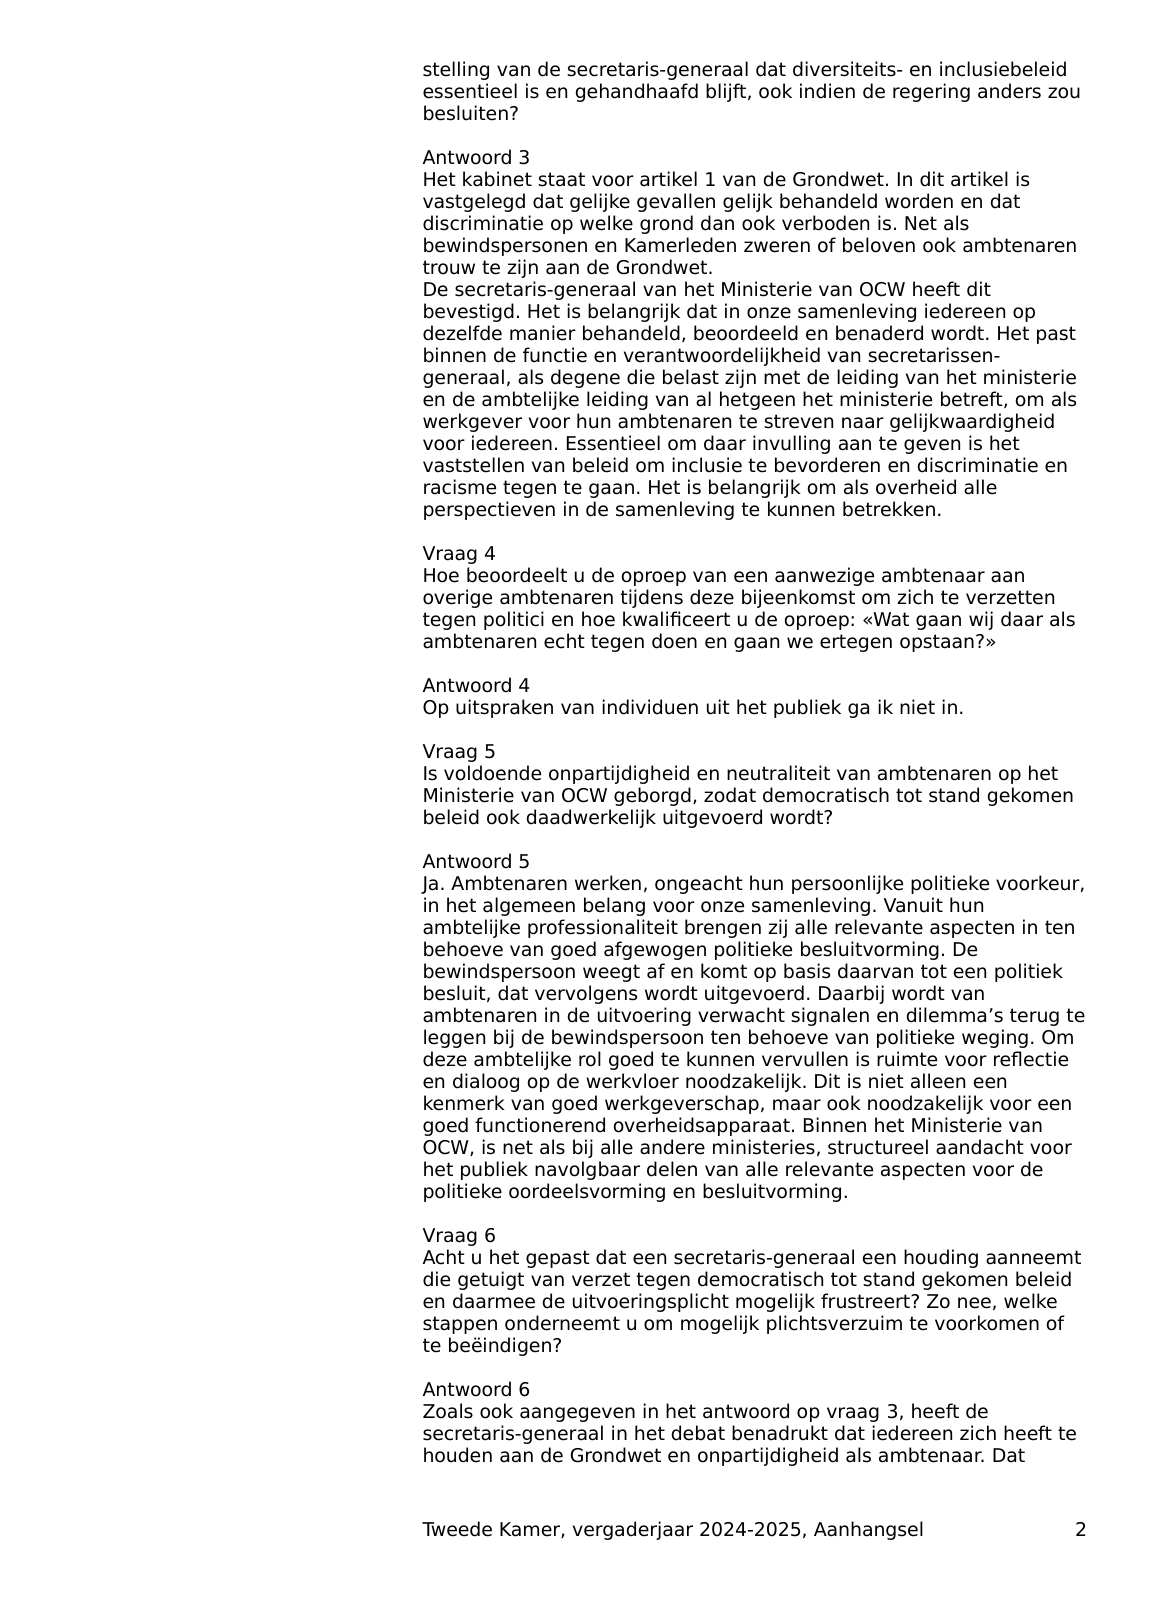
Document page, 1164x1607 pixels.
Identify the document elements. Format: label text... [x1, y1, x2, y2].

text Is voldoende onpartijdigheid en neutraliteit van ambtenaren op het Ministerie van OCW geborgd, zodat democratisch tot stand gekomen beleid ook daadwerkelijk uitgevoerd wordt? [422, 763, 1087, 829]
text Vraag 4 [422, 543, 1087, 565]
text Vraag 5 [422, 741, 1087, 763]
text Antwoord 5 [422, 851, 1087, 873]
text Ja. Ambtenaren werken, ongeacht hun persoonlijke politieke voorkeur, in het algemeen belang voor onze samenleving. Vanuit hun ambtelijke professionaliteit brengen zij alle relevante aspecten in ten behoeve van goed afgewogen politieke besluitvorming. De bewindspersoon weegt af en komt op basis daarvan tot een politiek besluit, dat vervolgens wordt uitgevoerd. Daarbij wordt van ambtenaren in de uitvoering verwacht signalen en dilemma’s terug te leggen bij de bewindspersoon ten behoeve van politieke weging. Om deze ambtelijke rol goed te kunnen vervullen is ruimte voor reflectie en dialoog op de werkvloer noodzakelijk. Dit is niet alleen een kenmerk van goed werkgeverschap, maar ook noodzakelijk voor een goed functionerend overheidsapparaat. Binnen het Ministerie van OCW, is net als bij alle andere ministeries, structureel aandacht voor het publiek navolgbaar delen van alle relevante aspecten voor de politieke oordeelsvorming en besluitvorming. [422, 873, 1087, 1203]
text De secretaris-generaal van het Ministerie van OCW heeft dit bevestigd. Het is belangrijk dat in onze samenleving iedereen op dezelfde manier behandeld, beoordeeld en benaderd wordt. Het past binnen de functie en verantwoordelijkheid van secretarissen-generaal, als degene die belast zijn met de leiding van het ministerie en de ambtelijke leiding van al hetgeen het ministerie betreft, om als werkgever voor hun ambtenaren te streven naar gelijkwaardigheid voor iedereen. Essentieel om daar invulling aan te geven is het vaststellen van beleid om inclusie te bevorderen en discriminatie en racisme tegen te gaan. Het is belangrijk om als overheid alle perspectieven in de samenleving te kunnen betrekken. [422, 279, 1087, 521]
text Acht u het gepast dat een secretaris-generaal een houding aanneemt die getuigt van verzet tegen democratisch tot stand gekomen beleid en daarmee de uitvoeringsplicht mogelijk frustreert? Zo nee, welke stappen onderneemt u om mogelijk plichtsverzuim te voorkomen of te beëindigen? [422, 1247, 1087, 1357]
text Zoals ook aangegeven in het antwoord op vraag 3, heeft de secretaris-generaal in het debat benadrukt dat iedereen zich heeft te houden aan de Grondwet en onpartijdigheid als ambtenaar. Dat [422, 1401, 1087, 1467]
text Op uitspraken van individuen uit het publiek ga ik niet in. [422, 697, 1087, 719]
text Antwoord 3 [422, 147, 1087, 169]
text Antwoord 6 [422, 1379, 1087, 1401]
text Het kabinet staat voor artikel 1 van de Grondwet. In dit artikel is vastgelegd dat gelijke gevallen gelijk behandeld worden en dat discriminatie op welke grond dan ook verboden is. Net als bewindspersonen en Kamerleden zweren of beloven ook ambtenaren trouw te zijn aan de Grondwet. [422, 169, 1087, 279]
text Hoe beoordeelt u de oproep van een aanwezige ambtenaar aan overige ambtenaren tijdens deze bijeenkomst om zich te verzetten tegen politici en hoe kwalificeert u de oproep: «Wat gaan wij daar als ambtenaren echt tegen doen en gaan we ertegen opstaan?» [422, 565, 1087, 653]
text stelling van de secretaris-generaal dat diversiteits- en inclusiebeleid essentieel is en gehandhaafd blijft, ook indien de regering anders zou besluiten? [422, 59, 1087, 125]
text Antwoord 4 [422, 675, 1087, 697]
text Vraag 6 [422, 1225, 1087, 1247]
